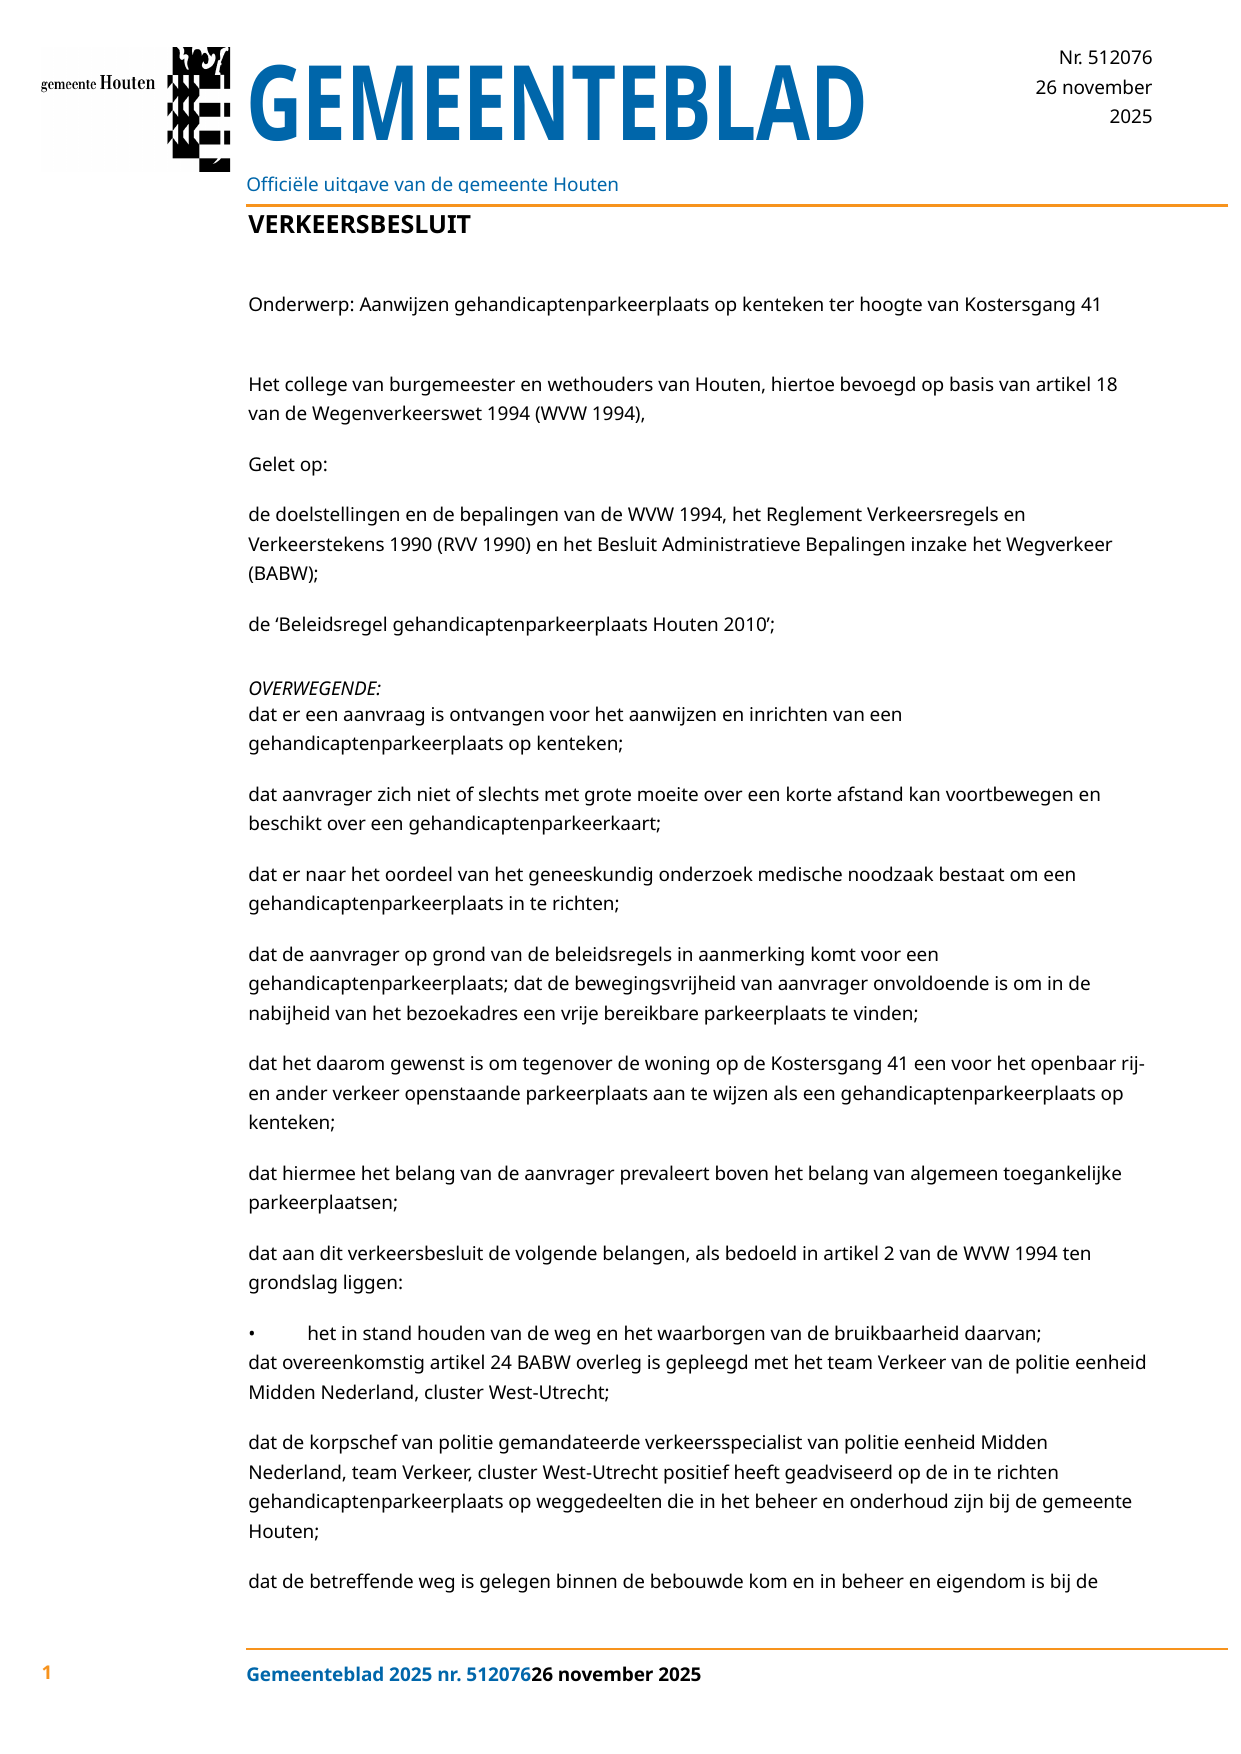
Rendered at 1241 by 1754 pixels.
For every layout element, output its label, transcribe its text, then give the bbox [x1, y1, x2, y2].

text dat het daarom gewenst is om tegenover de woning op de Kostersgang 41 een voor het openbaar rij- en ander verkeer openstaande parkeerplaats aan te wijzen als een gehandicaptenparkeerplaats op kenteken; [248, 1050, 1152, 1135]
text de doelstellingen en de bepalingen van de WVW 1994, het Reglement Verkeersregels en Verkeerstekens 1990 (RVV 1990) en het Besluit Administratieve Bepalingen inzake het Wegverkeer (BABW); [248, 501, 1152, 586]
text dat de aanvrager op grond van de beleidsregels in aanmerking komt voor een gehandicaptenparkeerplaats; dat de bewegingsvrijheid van aanvrager onvoldoende is om in de nabijheid van het bezoekadres een vrije bereikbare parkeerplaats te vinden; [248, 941, 1152, 1026]
text Het college van burgemeester en wethouders van Houten, hiertoe bevoegd op basis van artikel 18 van de Wegenverkeerswet 1994 (WVW 1994), [248, 371, 1152, 426]
text dat er een aanvraag is ontvangen voor het aanwijzen en inrichten van een gehandicaptenparkeerplaats op kenteken; [248, 701, 1152, 756]
text dat aanvrager zich niet of slechts met grote moeite over een korte afstand kan voortbewegen en beschikt over een gehandicaptenparkeerkaart; [248, 781, 1152, 836]
text dat er naar het oordeel van het geneeskundig onderzoek medische noodzaak bestaat om een gehandicaptenparkeerplaats in te richten; [248, 861, 1152, 916]
text dat overeenkomstig artikel 24 BABW overleg is gepleegd met het team Verkeer van de politie eenheid Midden Nederland, cluster West-Utrecht; [248, 1349, 1152, 1405]
text VERKEERSBESLUIT [248, 207, 1152, 241]
text dat hiermee het belang van de aanvrager prevaleert boven het belang van algemeen toegankelijke parkeerplaatsen; [248, 1160, 1152, 1215]
picture [41, 47, 231, 172]
text Onderwerp: Aanwijzen gehandicaptenparkeerplaats op kenteken ter hoogte van Kostersgang 41 [248, 291, 1152, 317]
text dat aan dit verkeersbesluit de volgende belangen, als bedoeld in artikel 2 van de WVW 1994 ten grondslag liggen: [248, 1240, 1152, 1295]
text dat de betreffende weg is gelegen binnen de bebouwde kom en in beheer en eigendom is bij de [248, 1569, 1152, 1594]
text OVERWEGENDE: [248, 675, 1152, 701]
list het in stand houden van de weg en het waarborgen van de bruikbaarheid daarvan; [248, 1320, 1152, 1346]
text dat de korpschef van politie gemandateerde verkeersspecialist van politie eenheid Midden Nederland, team Verkeer, cluster West-Utrecht positief heeft geadviseerd op de in te richten gehandicaptenparkeerplaats op weggedeelten die in het beheer en onderhoud zijn bij de gemeente Houten; [248, 1429, 1152, 1544]
text de ‘Beleidsregel gehandicaptenparkeerplaats Houten 2010’; [248, 611, 1152, 637]
text Gelet op: [248, 451, 1152, 477]
